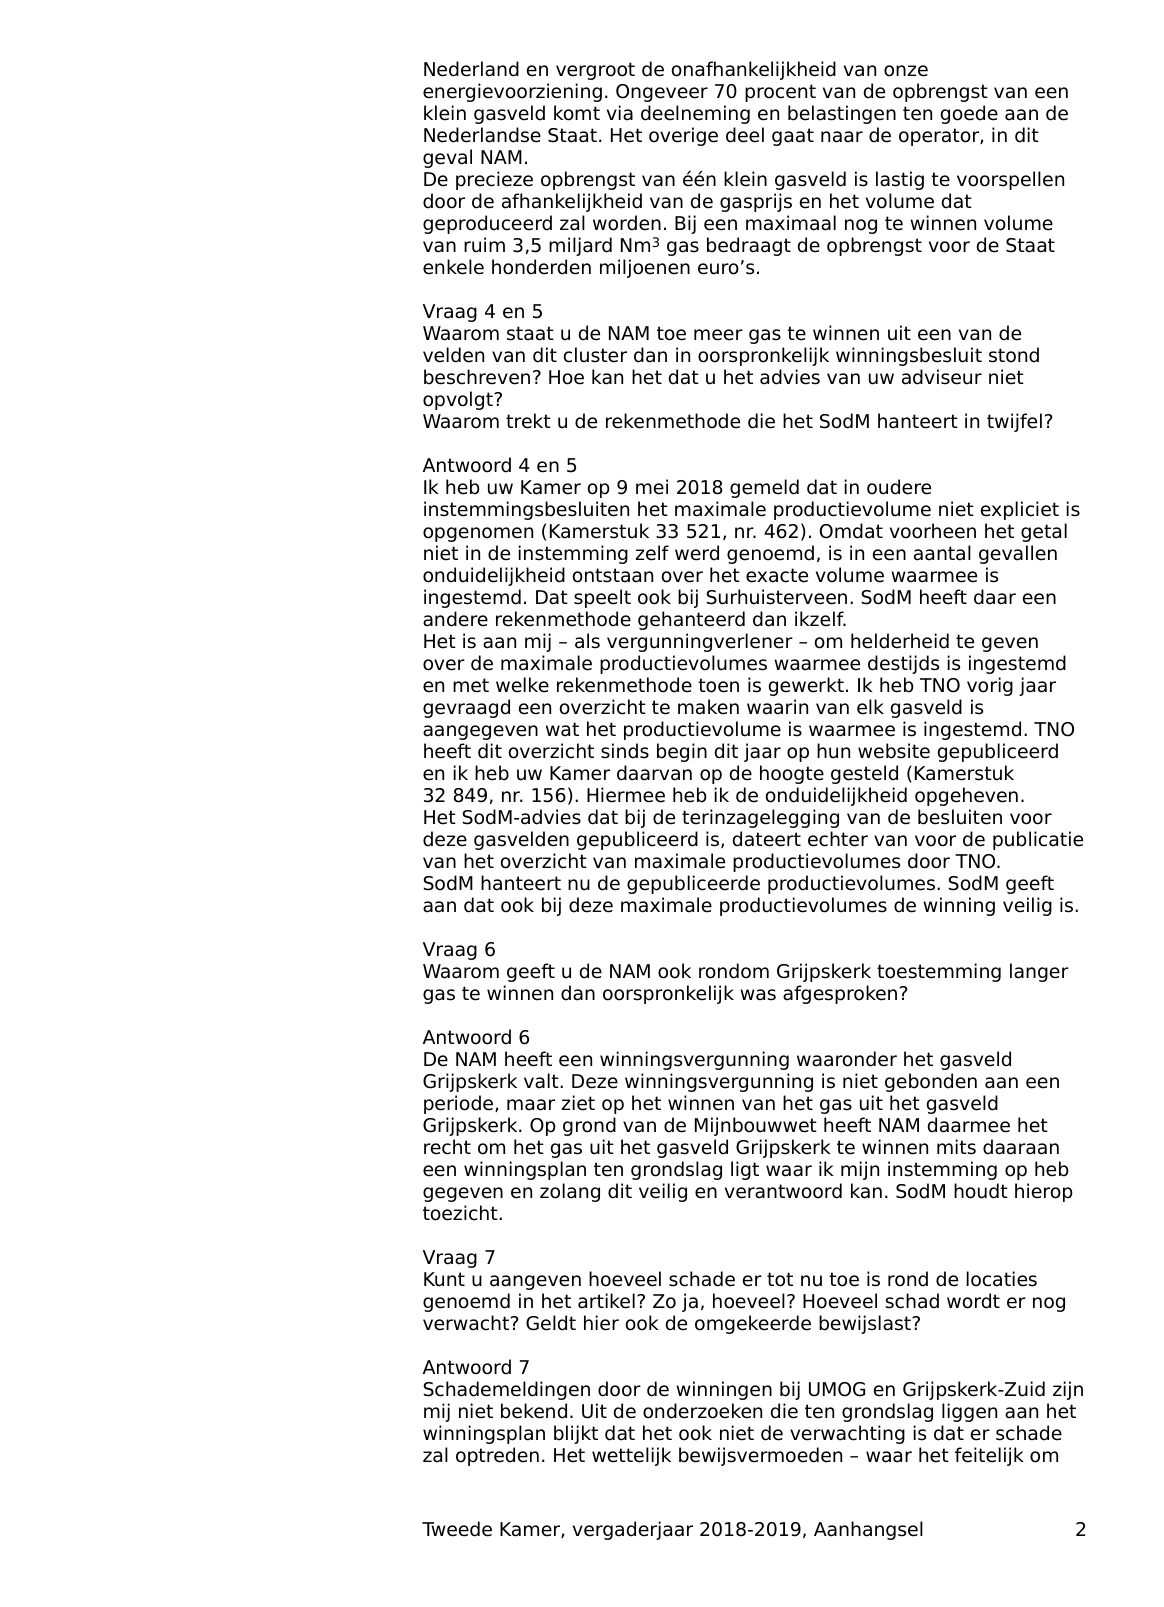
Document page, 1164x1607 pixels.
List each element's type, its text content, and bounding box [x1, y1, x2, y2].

text Nederland en vergroot de onafhankelijkheid van onze energievoorziening. Ongeveer 70 procent van de opbrengst van een klein gasveld komt via deelneming en belastingen ten goede aan de Nederlandse Staat. Het overige deel gaat naar de operator, in dit geval NAM. [422, 59, 1087, 169]
text Waarom geeft u de NAM ook rondom Grijpskerk toestemming langer gas te winnen dan oorspronkelijk was afgesproken? [422, 961, 1087, 1005]
text Vraag 6 [422, 939, 1087, 961]
text Vraag 4 en 5 [422, 301, 1087, 323]
text Waarom trekt u de rekenmethode die het SodM hanteert in twijfel? [422, 411, 1087, 433]
text Waarom staat u de NAM toe meer gas te winnen uit een van de velden van dit cluster dan in oorspronkelijk winningsbesluit stond beschreven? Hoe kan het dat u het advies van uw adviseur niet opvolgt? [422, 323, 1087, 411]
text Ik heb uw Kamer op 9 mei 2018 gemeld dat in oudere instemmingsbesluiten het maximale productievolume niet expliciet is opgenomen (Kamerstuk 33 521, nr. 462). Omdat voorheen het getal niet in de instemming zelf werd genoemd, is in een aantal gevallen onduidelijkheid ontstaan over het exacte volume waarmee is ingestemd. Dat speelt ook bij Surhuisterveen. SodM heeft daar een andere rekenmethode gehanteerd dan ikzelf. [422, 477, 1087, 631]
text Het is aan mij – als vergunningverlener – om helderheid te geven over de maximale productievolumes waarmee destijds is ingestemd en met welke rekenmethode toen is gewerkt. Ik heb TNO vorig jaar gevraagd een overzicht te maken waarin van elk gasveld is aangegeven wat het productievolume is waarmee is ingestemd. TNO heeft dit overzicht sinds begin dit jaar op hun website gepubliceerd en ik heb uw Kamer daarvan op de hoogte gesteld (Kamerstuk 32 849, nr. 156). Hiermee heb ik de onduidelijkheid opgeheven. [422, 631, 1087, 807]
text Schademeldingen door de winningen bij UMOG en Grijpskerk-Zuid zijn mij niet bekend. Uit de onderzoeken die ten grondslag liggen aan het winningsplan blijkt dat het ook niet de verwachting is dat er schade zal optreden. Het wettelijk bewijsvermoeden – waar het feitelijk om [422, 1379, 1087, 1467]
text Vraag 7 [422, 1247, 1087, 1269]
text Antwoord 6 [422, 1027, 1087, 1049]
text Antwoord 7 [422, 1357, 1087, 1379]
text Antwoord 4 en 5 [422, 455, 1087, 477]
text Het SodM-advies dat bij de terinzagelegging van de besluiten voor deze gasvelden gepubliceerd is, dateert echter van voor de publicatie van het overzicht van maximale productievolumes door TNO. [422, 807, 1087, 873]
text SodM hanteert nu de gepubliceerde productievolumes. SodM geeft aan dat ook bij deze maximale productievolumes de winning veilig is. [422, 873, 1087, 917]
text Kunt u aangeven hoeveel schade er tot nu toe is rond de locaties genoemd in het artikel? Zo ja, hoeveel? Hoeveel schad wordt er nog verwacht? Geldt hier ook de omgekeerde bewijslast? [422, 1269, 1087, 1335]
text De NAM heeft een winningsvergunning waaronder het gasveld Grijpskerk valt. Deze winningsvergunning is niet gebonden aan een periode, maar ziet op het winnen van het gas uit het gasveld Grijpskerk. Op grond van de Mijnbouwwet heeft NAM daarmee het recht om het gas uit het gasveld Grijpskerk te winnen mits daaraan een winningsplan ten grondslag ligt waar ik mijn instemming op heb gegeven en zolang dit veilig en verantwoord kan. SodM houdt hierop toezicht. [422, 1049, 1087, 1225]
text De precieze opbrengst van één klein gasveld is lastig te voorspellen door de afhankelijkheid van de gasprijs en het volume dat geproduceerd zal worden. Bij een maximaal nog te winnen volume van ruim 3,5 miljard Nm3 gas bedraagt de opbrengst voor de Staat enkele honderden miljoenen euro’s. [422, 169, 1087, 279]
